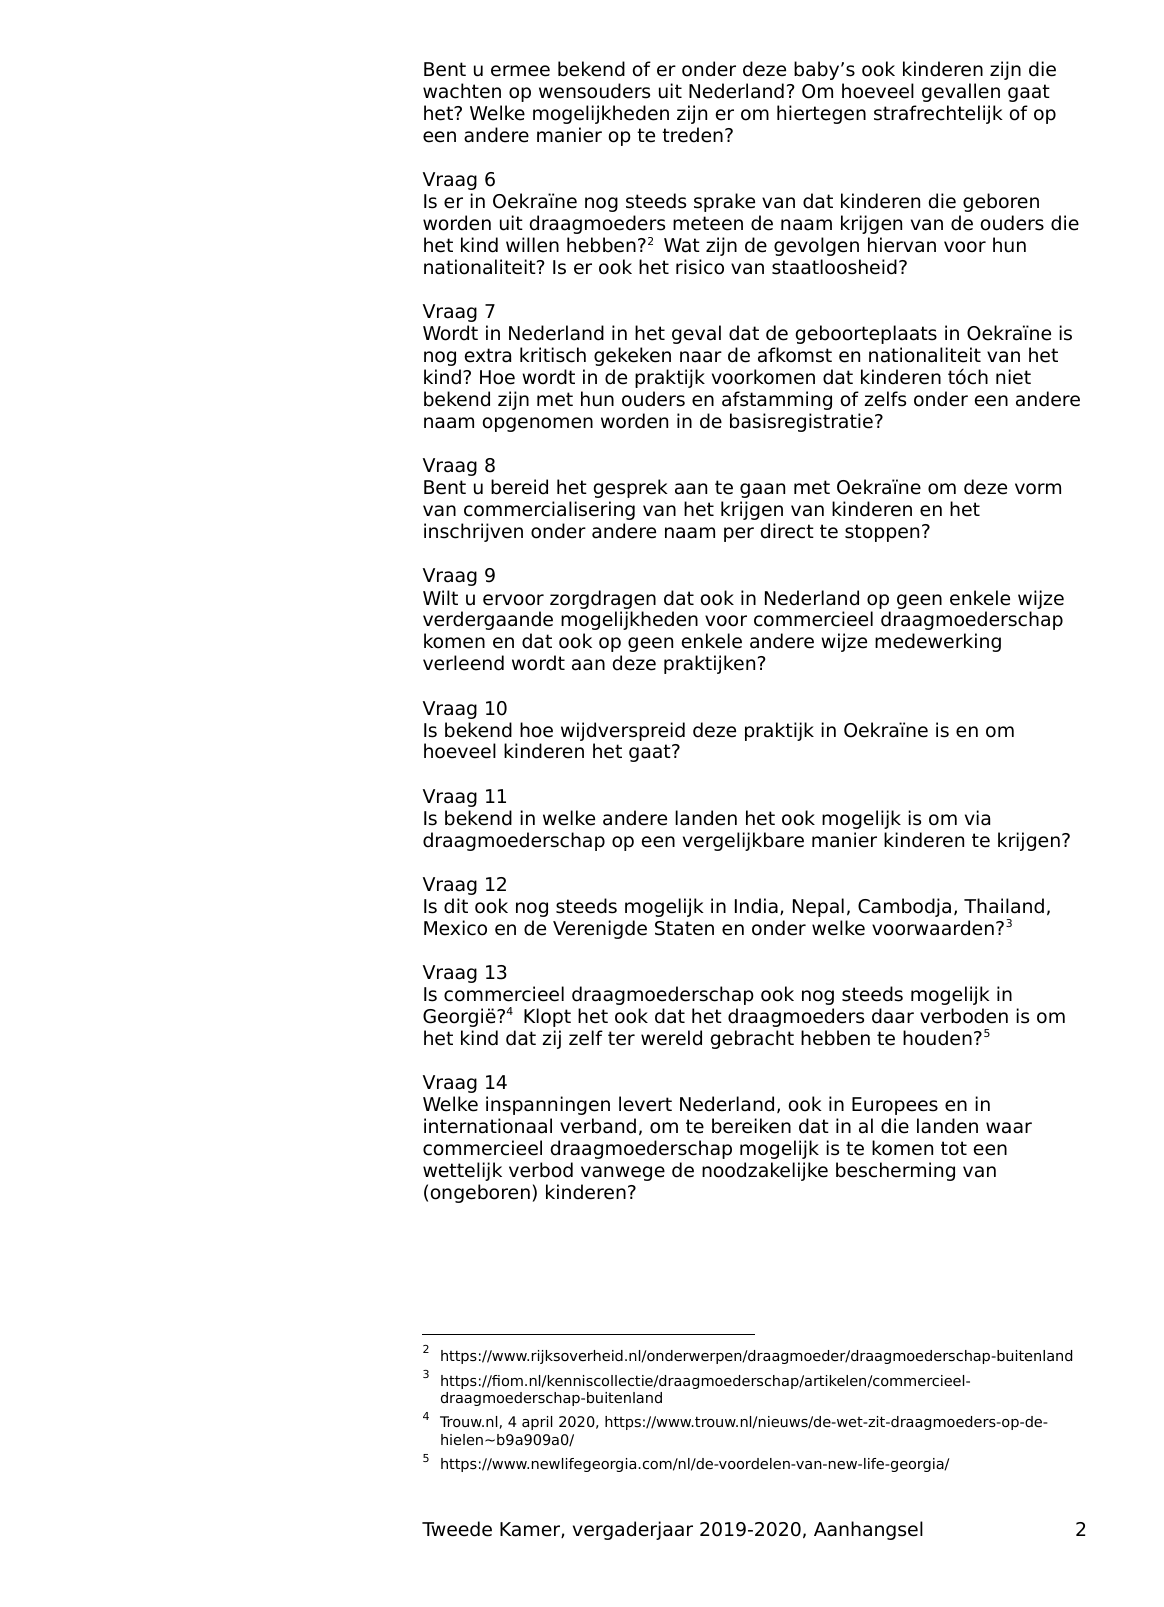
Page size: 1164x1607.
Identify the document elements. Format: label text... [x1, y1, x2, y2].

text Is bekend hoe wijdverspreid deze praktijk in Oekraïne is en om hoeveel kinderen het gaat? [422, 719, 1087, 763]
text https://fiom.nl/kenniscollectie/draagmoederschap/artikelen/commercieel-draagmoederschap-buitenland [422, 1368, 1087, 1407]
text Vraag 7 [422, 301, 1087, 323]
text Vraag 9 [422, 565, 1087, 587]
text Is dit ook nog steeds mogelijk in India, Nepal, Cambodja, Thailand, Mexico en de Verenigde Staten en onder welke voorwaarden? [422, 896, 1087, 940]
text Is er in Oekraïne nog steeds sprake van dat kinderen die geboren worden uit draagmoeders meteen de naam krijgen van de ouders die het kind willen hebben? Wat zijn de gevolgen hiervan voor hun nationaliteit? Is er ook het risico van staatloosheid? [422, 191, 1087, 279]
text Is bekend in welke andere landen het ook mogelijk is om via draagmoederschap op een vergelijkbare manier kinderen te krijgen? [422, 808, 1087, 852]
text Vraag 12 [422, 874, 1087, 896]
text Vraag 6 [422, 169, 1087, 191]
text Wilt u ervoor zorgdragen dat ook in Nederland op geen enkele wijze verdergaande mogelijkheden voor commercieel draagmoederschap komen en dat ook op geen enkele andere wijze medewerking verleend wordt aan deze praktijken? [422, 587, 1087, 675]
text Vraag 13 [422, 962, 1087, 984]
text Is commercieel draagmoederschap ook nog steeds mogelijk in Georgië? Klopt het ook dat het draagmoeders daar verboden is om het kind dat zij zelf ter wereld gebracht hebben te houden? [422, 984, 1087, 1050]
text Bent u ermee bekend of er onder deze baby’s ook kinderen zijn die wachten op wensouders uit Nederland? Om hoeveel gevallen gaat het? Welke mogelijkheden zijn er om hiertegen strafrechtelijk of op een andere manier op te treden? [422, 59, 1087, 147]
text https://www.newlifegeorgia.com/nl/de-voordelen-van-new-life-georgia/ [422, 1452, 1087, 1474]
text Bent u bereid het gesprek aan te gaan met Oekraïne om deze vorm van commercialisering van het krijgen van kinderen en het inschrijven onder andere naam per direct te stoppen? [422, 477, 1087, 543]
text Vraag 8 [422, 455, 1087, 477]
text Welke inspanningen levert Nederland, ook in Europees en in internationaal verband, om te bereiken dat in al die landen waar commercieel draagmoederschap mogelijk is te komen tot een wettelijk verbod vanwege de noodzakelijke bescherming van (ongeboren) kinderen? [422, 1094, 1087, 1204]
text Wordt in Nederland in het geval dat de geboorteplaats in Oekraïne is nog extra kritisch gekeken naar de afkomst en nationaliteit van het kind? Hoe wordt in de praktijk voorkomen dat kinderen tóch niet bekend zijn met hun ouders en afstamming of zelfs onder een andere naam opgenomen worden in de basisregistratie? [422, 323, 1087, 433]
text Vraag 11 [422, 786, 1087, 808]
text https://www.rijksoverheid.nl/onderwerpen/draagmoeder/draagmoederschap-buitenland [422, 1343, 1087, 1366]
text Vraag 14 [422, 1072, 1087, 1094]
text Vraag 10 [422, 697, 1087, 719]
text Trouw.nl, 4 april 2020, https://www.trouw.nl/nieuws/de-wet-zit-draagmoeders-op-de-hielen~b9a909a0/ [422, 1410, 1087, 1449]
